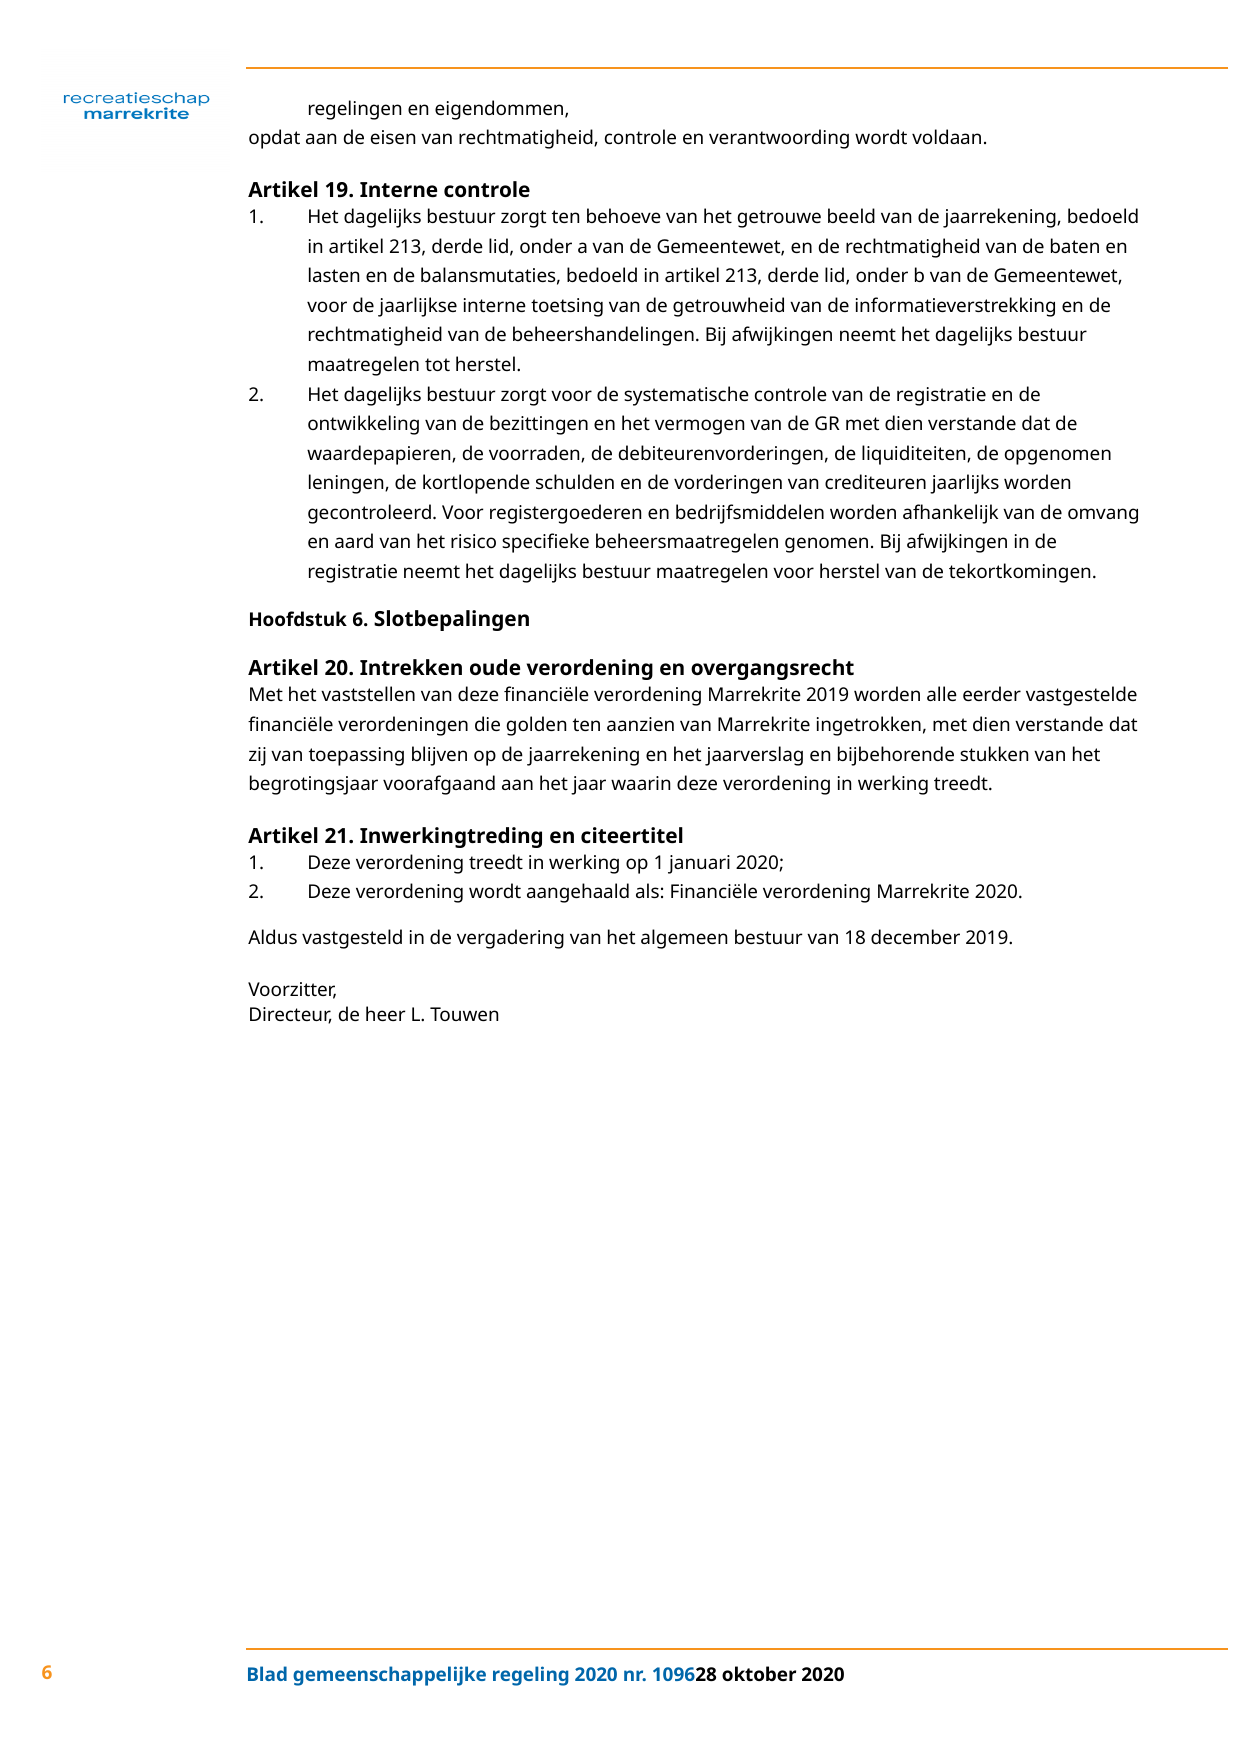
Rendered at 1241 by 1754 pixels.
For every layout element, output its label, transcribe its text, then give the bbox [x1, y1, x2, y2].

list Het dagelijks bestuur zorgt voor de systematische controle van de registratie en de ontwikkeling van de bezittingen en het vermogen van de GR met dien verstande dat de waardepapieren, de voorraden, de debiteurenvorderingen, de liquiditeiten, de opgenomen leningen, de kortlopende schulden en de vorderingen van crediteuren jaarlijks worden gecontroleerd. Voor registergoederen en bedrijfsmiddelen worden afhankelijk van de omvang en aard van het risico specifieke beheersmaatregelen genomen. Bij afwijkingen in de registratie neemt het dagelijks bestuur maatregelen voor herstel van de tekortkomingen. [248, 381, 1152, 584]
list Het dagelijks bestuur zorgt ten behoeve van het getrouwe beeld van de jaarrekening, bedoeld in artikel 213, derde lid, onder a van de Gemeentewet, en de rechtmatigheid van de baten en lasten en de balansmutaties, bedoeld in artikel 213, derde lid, onder b van de Gemeentewet, voor de jaarlijkse interne toetsing van de getrouwheid van de informatieverstrekking en de rechtmatigheid van de beheershandelingen. Bij afwijkingen neemt het dagelijks bestuur maatregelen tot herstel. [248, 203, 1152, 377]
text Directeur, de heer L. Touwen [248, 1002, 1152, 1027]
list Deze verordening treedt in werking op 1 januari 2020; [248, 849, 1152, 875]
text Artikel 21. Inwerkingtreding en citeertitel [248, 821, 1152, 849]
text Artikel 20. Intrekken oude verordening en overgangsrecht [248, 653, 1152, 682]
text Voorzitter, [248, 976, 1152, 1002]
text Met het vaststellen van deze financiële verordening Marrekrite 2019 worden alle eerder vastgestelde financiële verordeningen die golden ten aanzien van Marrekrite ingetrokken, met dien verstande dat zij van toepassing blijven op de jaarrekening en het jaarverslag en bijbehorende stukken van het begrotingsjaar voorafgaand aan het jaar waarin deze verordening in werking treedt. [248, 682, 1152, 796]
picture [41, 47, 231, 172]
list Deze verordening wordt aangehaald als: Financiële verordening Marrekrite 2020. [248, 879, 1152, 904]
text Artikel 19. Interne controle [248, 175, 1152, 203]
text opdat aan de eisen van rechtmatigheid, controle en verantwoording wordt voldaan. [248, 124, 1152, 150]
text Aldus vastgesteld in de vergadering van het algemeen bestuur van 18 december 2019. [248, 924, 1152, 950]
text Hoofdstuk 6. Slotbepalingen [248, 604, 1152, 632]
list regelingen en eigendommen, [248, 95, 1152, 121]
